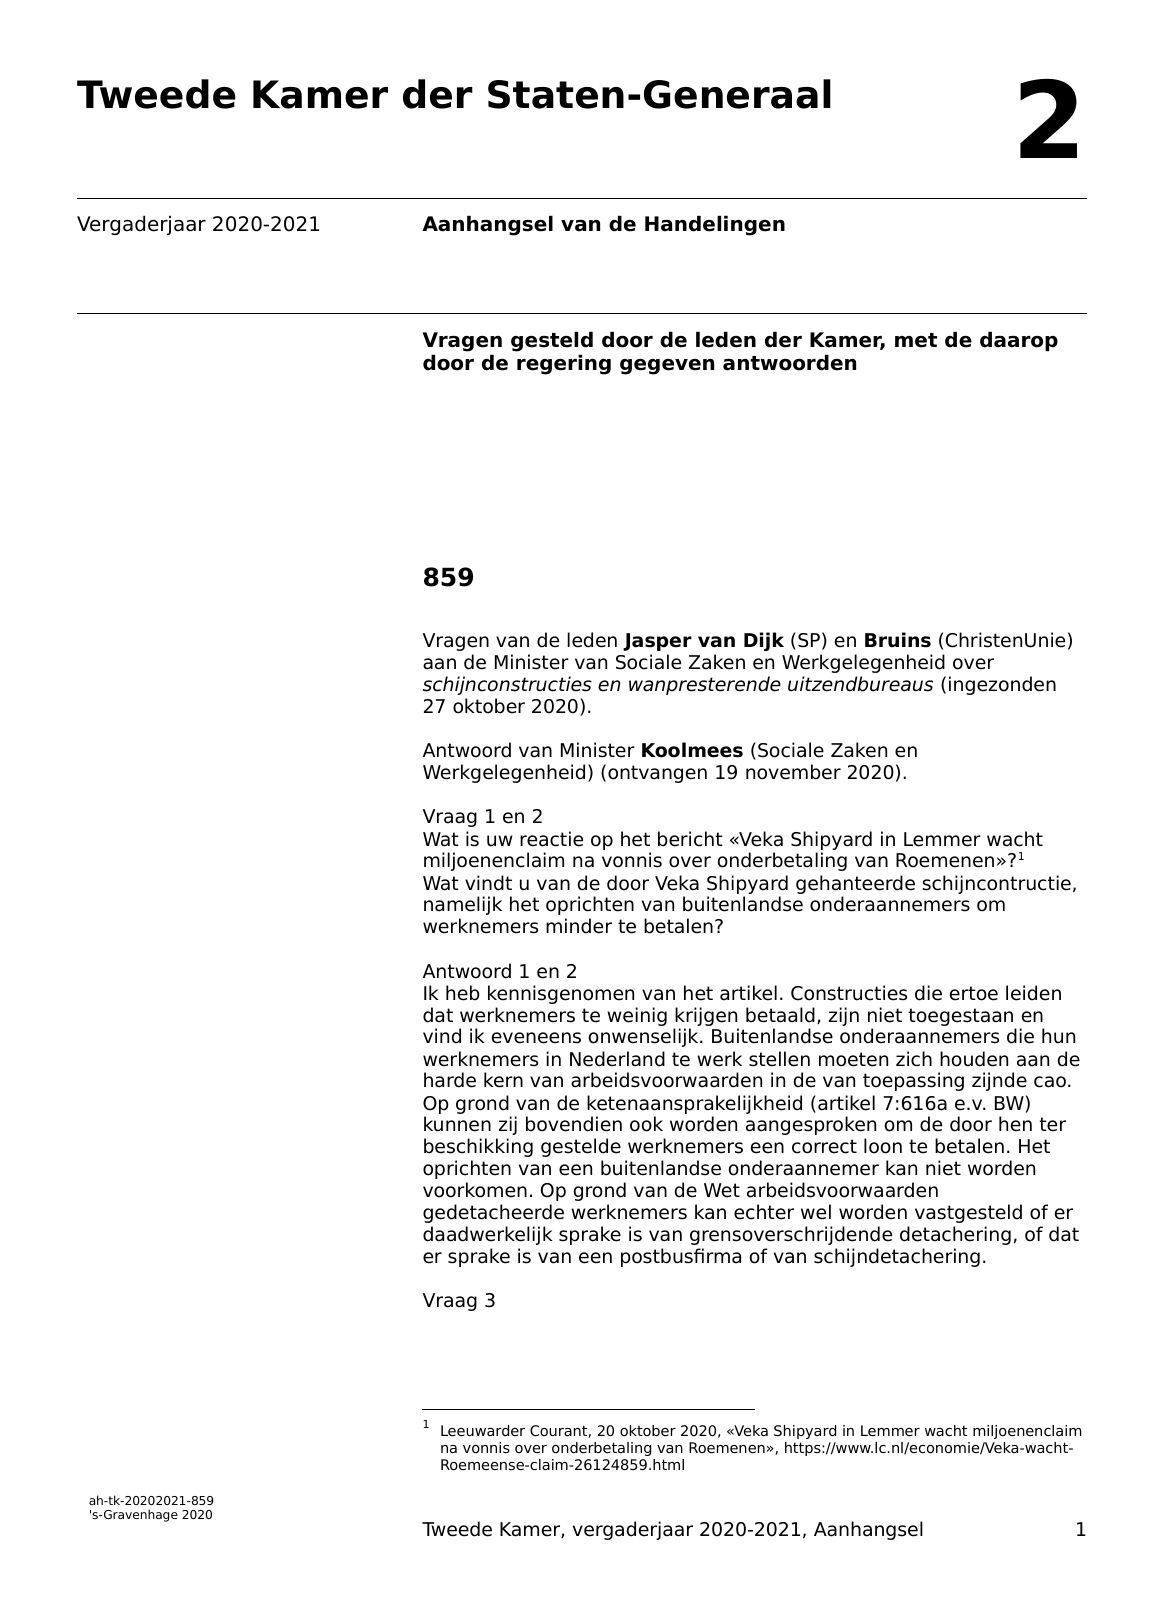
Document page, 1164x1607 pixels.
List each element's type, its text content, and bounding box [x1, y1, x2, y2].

text Leeuwarder Courant, 20 oktober 2020, «Veka Shipyard in Lemmer wacht miljoenenclaim na vonnis over onderbetaling van Roemenen», https://www.lc.nl/economie/Veka-wacht-Roemeense-claim-26124859.html [422, 1418, 1087, 1474]
text Wat is uw reactie op het bericht «Veka Shipyard in Lemmer wacht miljoenenclaim na vonnis over onderbetaling van Roemenen»? [422, 828, 1087, 872]
text Antwoord van Minister Koolmees (Sociale Zaken en Werkgelegenheid) (ontvangen 19 november 2020). [422, 740, 1087, 784]
text Ik heb kennisgenomen van het artikel. Constructies die ertoe leiden dat werknemers te weinig krijgen betaald, zijn niet toegestaan en vind ik eveneens onwenselijk. Buitenlandse onderaannemers die hun werknemers in Nederland te werk stellen moeten zich houden aan de harde kern van arbeidsvoorwaarden in de van toepassing zijnde cao. Op grond van de ketenaansprakelijkheid (artikel 7:616a e.v. BW) kunnen zij bovendien ook worden aangesproken om de door hen ter beschikking gestelde werknemers een correct loon te betalen. Het oprichten van een buitenlandse onderaannemer kan niet worden voorkomen. Op grond van de Wet arbeidsvoorwaarden gedetacheerde werknemers kan echter wel worden vastgesteld of er daadwerkelijk sprake is van grensoverschrijdende detachering, of dat er sprake is van een postbusfirma of van schijndetachering. [422, 982, 1087, 1268]
text Vragen van de leden Jasper van Dijk (SP) en Bruins (ChristenUnie) aan de Minister van Sociale Zaken en Werkgelegenheid over schijnconstructies en wanpresterende uitzendbureaus (ingezonden 27 oktober 2020). [422, 630, 1087, 718]
text Vraag 1 en 2 [422, 806, 1087, 828]
text 's-Gravenhage 2020 [88, 1508, 323, 1522]
text Antwoord 1 en 2 [422, 961, 1087, 982]
table_cell [77, 314, 422, 375]
text ah-tk-20202021-859 [88, 1494, 323, 1508]
text Wat vindt u van de door Veka Shipyard gehanteerde schijncontructie, namelijk het oprichten van buitenlandse onderaannemers om werknemers minder te betalen? [422, 872, 1087, 938]
table_cell Vragen gesteld door de leden der Kamer, met de daarop door de regering gegeven antwoorden [422, 314, 1087, 375]
table_header Tweede Kamer der Staten-Generaal [77, 59, 886, 198]
table_cell Aanhangsel van de Handelingen [422, 199, 1087, 313]
table_header 2 [886, 59, 1087, 198]
text 859 [422, 563, 1087, 592]
text Vraag 3 [422, 1290, 1087, 1312]
table_cell Vergaderjaar 2020-2021 [77, 199, 422, 313]
